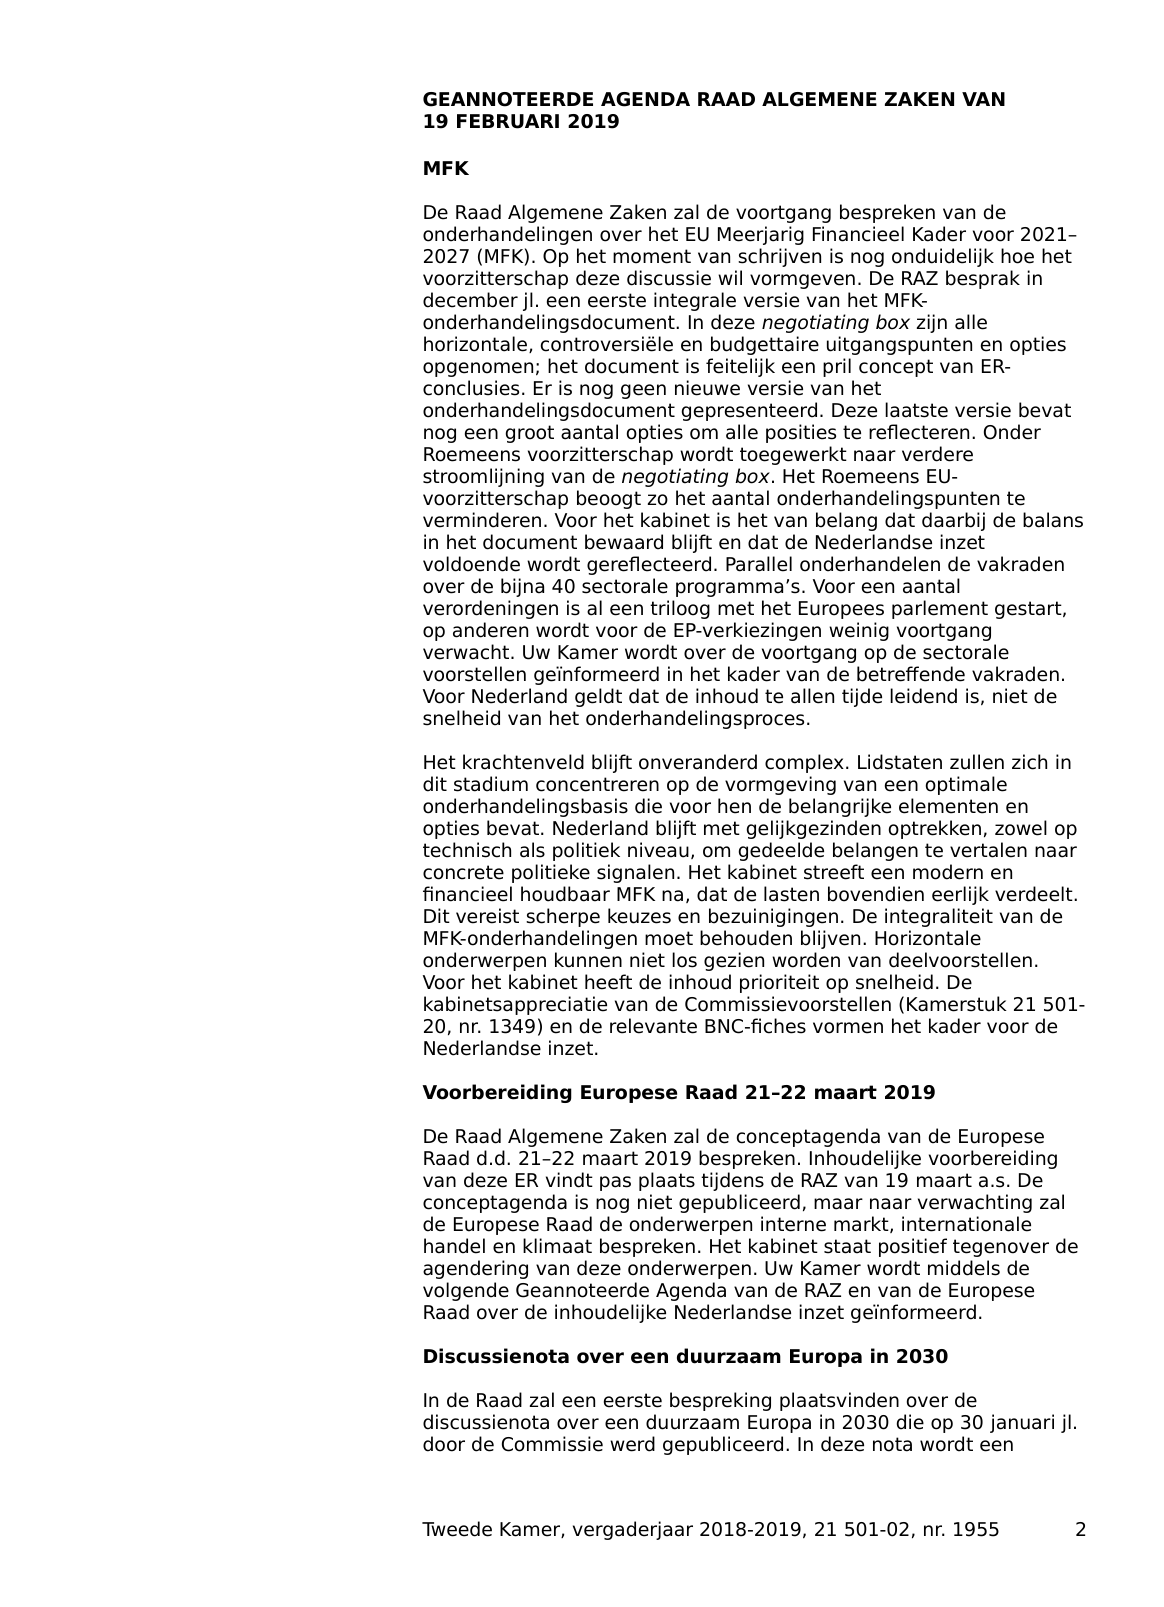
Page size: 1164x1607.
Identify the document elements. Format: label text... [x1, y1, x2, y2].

text In de Raad zal een eerste bespreking plaatsvinden over de discussienota over een duurzaam Europa in 2030 die op 30 januari jl. door de Commissie werd gepubliceerd. In deze nota wordt een [422, 1390, 1087, 1456]
subtitle MFK [422, 158, 1087, 180]
subtitle GEANNOTEERDE AGENDA RAAD ALGEMENE ZAKEN VAN 19 FEBRUARI 2019 [422, 89, 1087, 133]
text De Raad Algemene Zaken zal de voortgang bespreken van de onderhandelingen over het EU Meerjarig Financieel Kader voor 2021–2027 (MFK). Op het moment van schrijven is nog onduidelijk hoe het voorzitterschap deze discussie wil vormgeven. De RAZ besprak in december jl. een eerste integrale versie van het MFK-onderhandelingsdocument. In deze negotiating box zijn alle horizontale, controversiële en budgettaire uitgangspunten en opties opgenomen; het document is feitelijk een pril concept van ER-conclusies. Er is nog geen nieuwe versie van het onderhandelingsdocument gepresenteerd. Deze laatste versie bevat nog een groot aantal opties om alle posities te reflecteren. Onder Roemeens voorzitterschap wordt toegewerkt naar verdere stroomlijning van de negotiating box. Het Roemeens EU-voorzitterschap beoogt zo het aantal onderhandelingspunten te verminderen. Voor het kabinet is het van belang dat daarbij de balans in het document bewaard blijft en dat de Nederlandse inzet voldoende wordt gereflecteerd. Parallel onderhandelen de vakraden over de bijna 40 sectorale programma’s. Voor een aantal verordeningen is al een triloog met het Europees parlement gestart, op anderen wordt voor de EP-verkiezingen weinig voortgang verwacht. Uw Kamer wordt over de voortgang op de sectorale voorstellen geïnformeerd in het kader van de betreffende vakraden. Voor Nederland geldt dat de inhoud te allen tijde leidend is, niet de snelheid van het onderhandelingsproces. [422, 202, 1087, 730]
subtitle Voorbereiding Europese Raad 21–22 maart 2019 [422, 1082, 1087, 1104]
text De Raad Algemene Zaken zal de conceptagenda van de Europese Raad d.d. 21–22 maart 2019 bespreken. Inhoudelijke voorbereiding van deze ER vindt pas plaats tijdens de RAZ van 19 maart a.s. De conceptagenda is nog niet gepubliceerd, maar naar verwachting zal de Europese Raad de onderwerpen interne markt, internationale handel en klimaat bespreken. Het kabinet staat positief tegenover de agendering van deze onderwerpen. Uw Kamer wordt middels de volgende Geannoteerde Agenda van de RAZ en van de Europese Raad over de inhoudelijke Nederlandse inzet geïnformeerd. [422, 1126, 1087, 1324]
text Het krachtenveld blijft onveranderd complex. Lidstaten zullen zich in dit stadium concentreren op de vormgeving van een optimale onderhandelingsbasis die voor hen de belangrijke elementen en opties bevat. Nederland blijft met gelijkgezinden optrekken, zowel op technisch als politiek niveau, om gedeelde belangen te vertalen naar concrete politieke signalen. Het kabinet streeft een modern en financieel houdbaar MFK na, dat de lasten bovendien eerlijk verdeelt. Dit vereist scherpe keuzes en bezuinigingen. De integraliteit van de MFK-onderhandelingen moet behouden blijven. Horizontale onderwerpen kunnen niet los gezien worden van deelvoorstellen. Voor het kabinet heeft de inhoud prioriteit op snelheid. De kabinetsappreciatie van de Commissievoorstellen (Kamerstuk 21 501-20, nr. 1349) en de relevante BNC-fiches vormen het kader voor de Nederlandse inzet. [422, 752, 1087, 1059]
subtitle Discussienota over een duurzaam Europa in 2030 [422, 1346, 1087, 1368]
